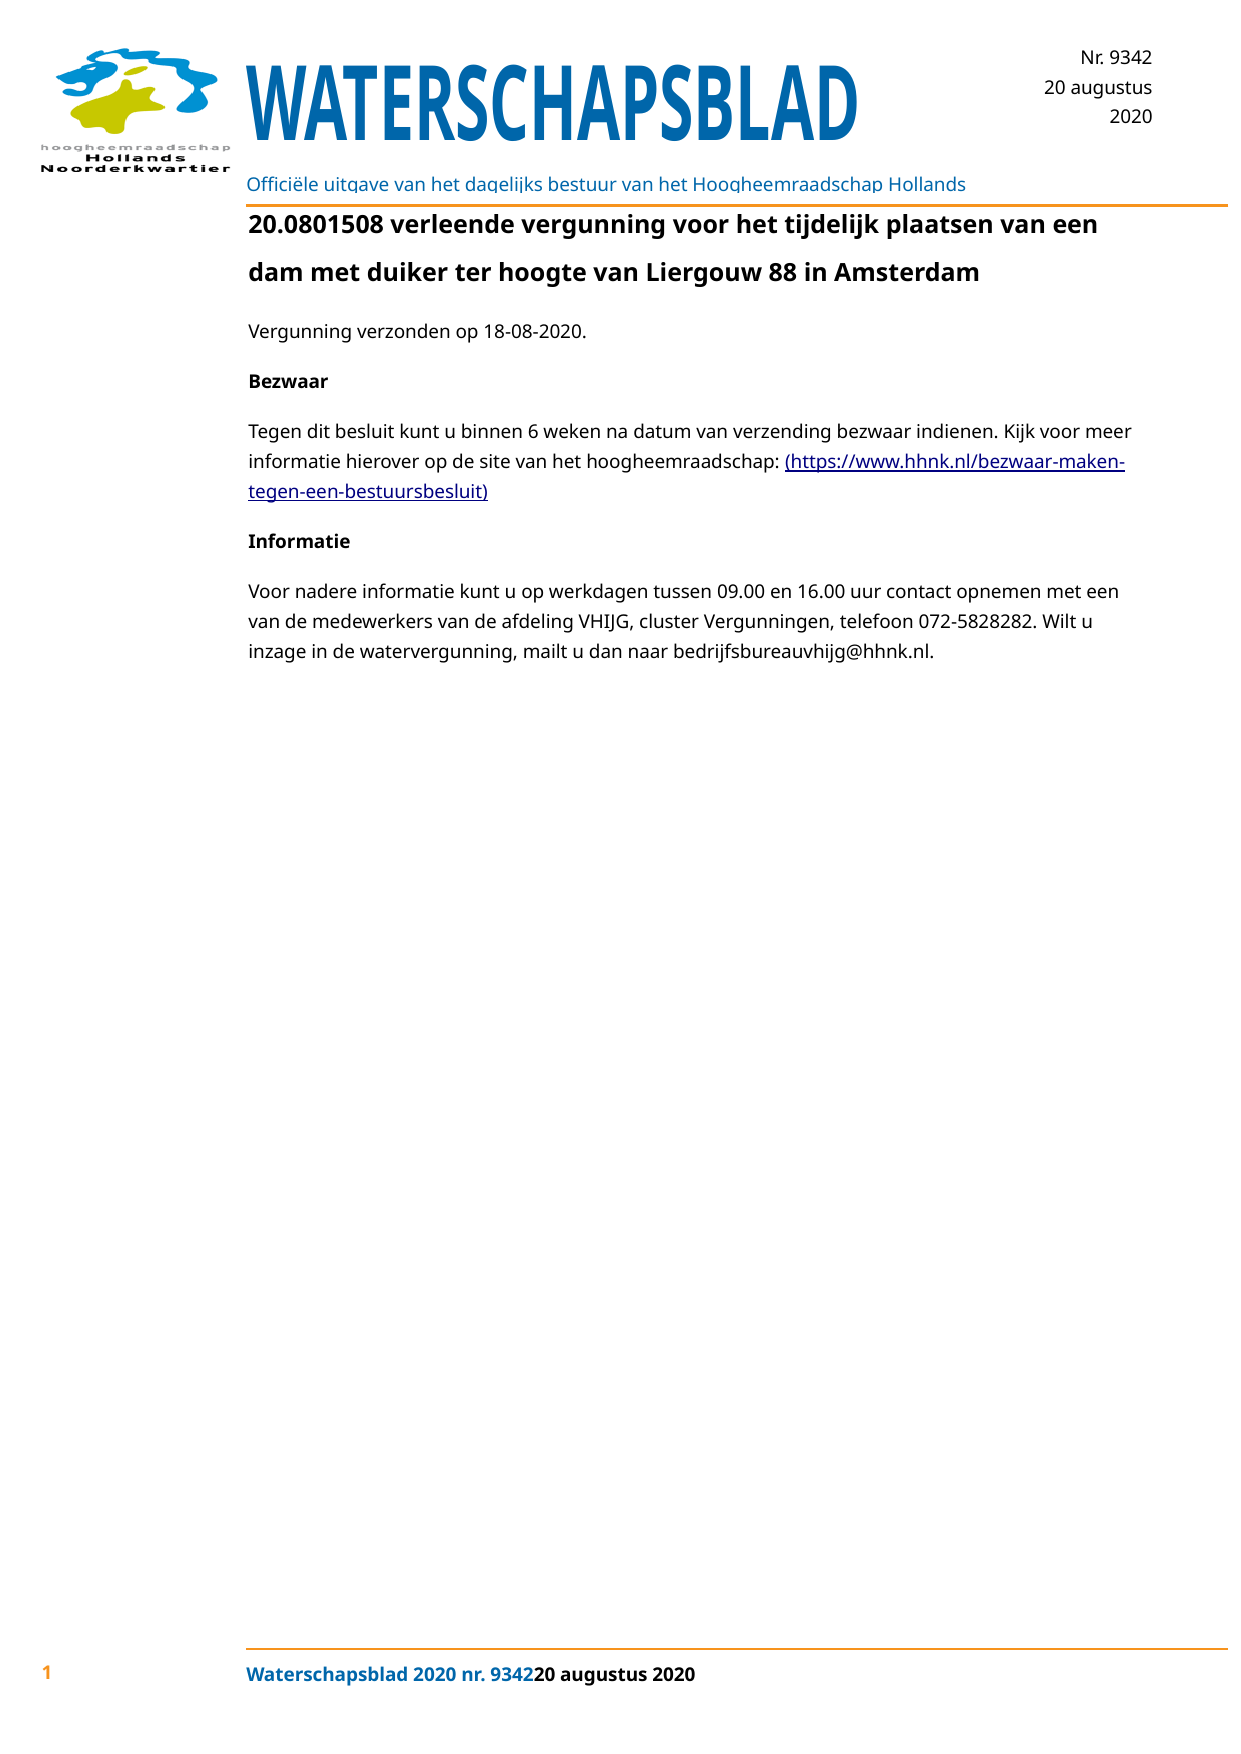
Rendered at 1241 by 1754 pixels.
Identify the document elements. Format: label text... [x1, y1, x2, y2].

text Voor nadere informatie kunt u op werkdagen tussen 09.00 en 16.00 uur contact opnemen met een van de medewerkers van de afdeling VHIJG, cluster Vergunningen, telefoon 072-5828282. Wilt u inzage in de watervergunning, mailt u dan naar bedrijfsbureauvhijg@hhnk.nl. [248, 579, 1152, 664]
picture [41, 47, 231, 172]
text 20.0801508 verleende vergunning voor het tijdelijk plaatsen van een dam met duiker ter hoogte van Liergouw 88 in Amsterdam [248, 207, 1152, 288]
text Tegen dit besluit kunt u binnen 6 weken na datum van verzending bezwaar indienen. Kijk voor meer informatie hierover op de site van het hoogheemraadschap: (https://www.hhnk.nl/bezwaar-maken-tegen-een-bestuursbesluit) [248, 419, 1152, 504]
text Informatie [248, 528, 1152, 554]
text Vergunning verzonden op 18-08-2020. [248, 318, 1152, 344]
text Bezwaar [248, 368, 1152, 394]
